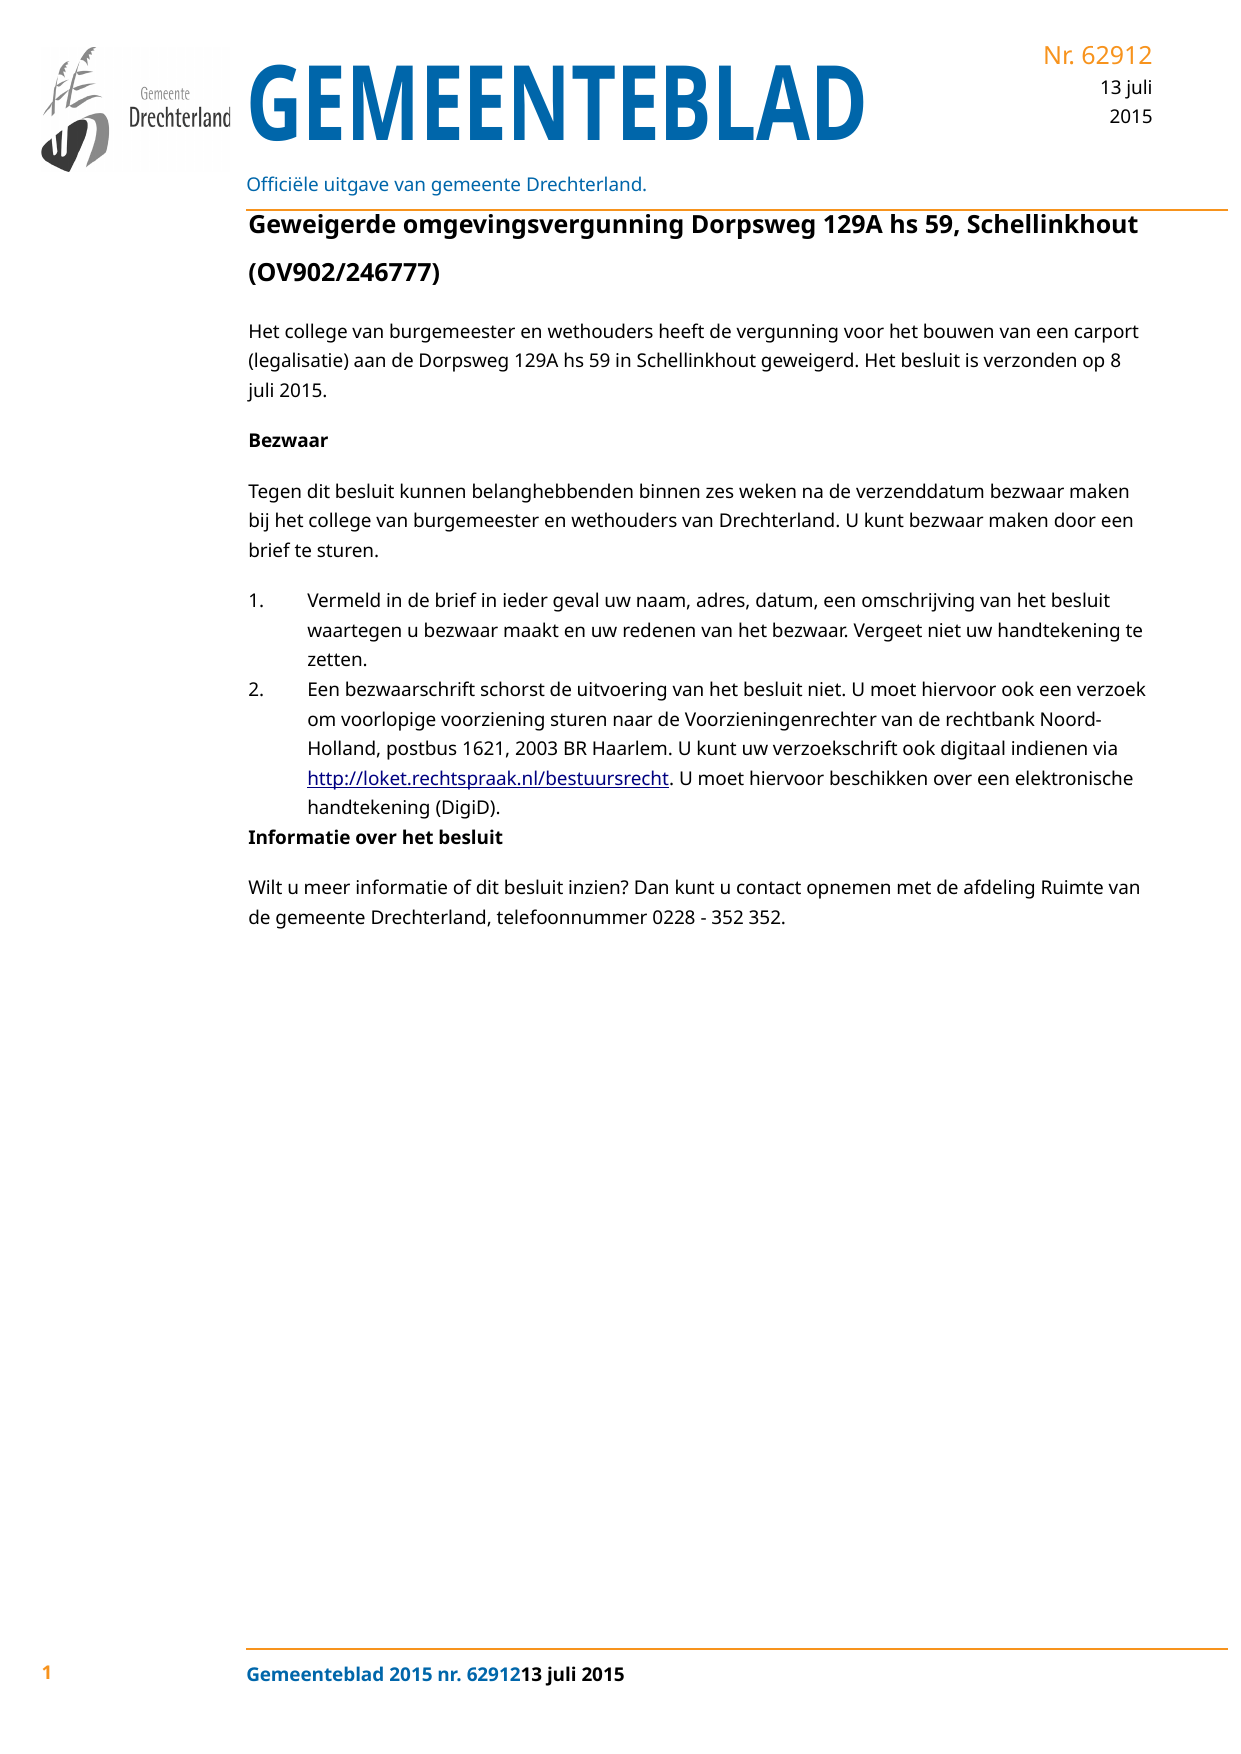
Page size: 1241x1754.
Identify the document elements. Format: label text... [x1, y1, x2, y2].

picture [41, 47, 231, 172]
text Geweigerde omgevingsvergunning Dorpsweg 129A hs 59, Schellinkhout (OV902/246777) [248, 211, 1152, 288]
text Wilt u meer informatie of dit besluit inzien? Dan kunt u contact opnemen met de afdeling Ruimte van de gemeente Drechterland, telefoonnummer 0228 - 352 352. [248, 874, 1152, 930]
text Tegen dit besluit kunnen belanghebbenden binnen zes weken na de verzenddatum bezwaar maken bij het college van burgemeester en wethouders van Drechterland. U kunt bezwaar maken door een brief te sturen. [248, 478, 1152, 563]
text Het college van burgemeester en wethouders heeft de vergunning voor het bouwen van een carport (legalisatie) aan de Dorpsweg 129A hs 59 in Schellinkhout geweigerd. Het besluit is verzonden op 8 juli 2015. [248, 318, 1152, 403]
list Een bezwaarschrift schorst de uitvoering van het besluit niet. U moet hiervoor ook een verzoek om voorlopige voorziening sturen naar de Voorzieningenrechter van de rechtbank Noord-Holland, postbus 1621, 2003 BR Haarlem. U kunt uw verzoekschrift ook digitaal indienen via http://loket.rechtspraak.nl/bestuursrecht. U moet hiervoor beschikken over een elektronische handtekening (DigiD). [248, 676, 1152, 820]
text Informatie over het besluit [248, 824, 1152, 850]
list Vermeld in de brief in ieder geval uw naam, adres, datum, een omschrijving van het besluit waartegen u bezwaar maakt en uw redenen van het bezwaar. Vergeet niet uw handtekening te zetten. [248, 587, 1152, 672]
text Bezwaar [248, 427, 1152, 453]
